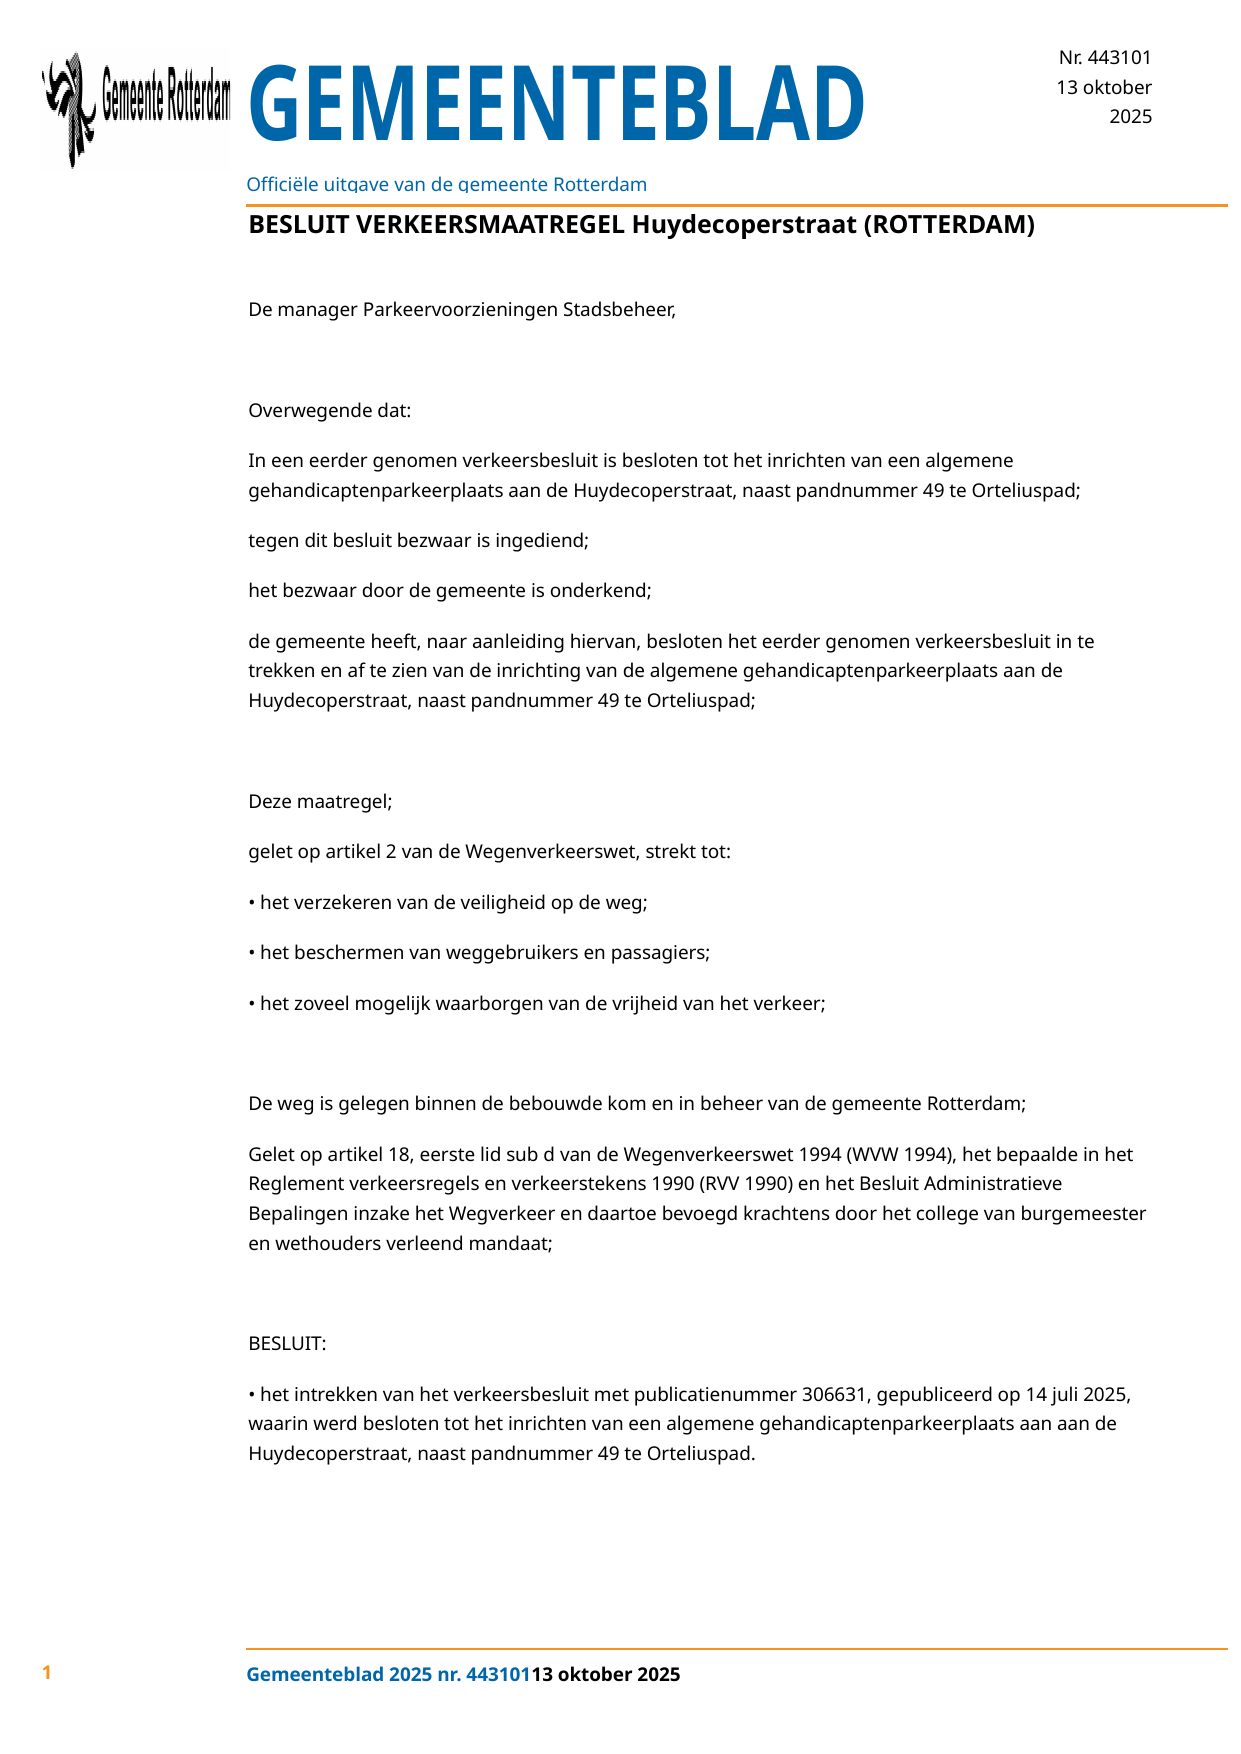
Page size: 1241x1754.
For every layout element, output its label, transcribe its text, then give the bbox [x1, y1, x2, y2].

text Deze maatregel; [248, 788, 1152, 814]
text • het intrekken van het verkeersbesluit met publicatienummer 306631, gepubliceerd op 14 juli 2025, waarin werd besloten tot het inrichten van een algemene gehandicaptenparkeerplaats aan aan de Huydecoperstraat, naast pandnummer 49 te Orteliuspad. [248, 1381, 1152, 1466]
text In een eerder genomen verkeersbesluit is besloten tot het inrichten van een algemene gehandicaptenparkeerplaats aan de Huydecoperstraat, naast pandnummer 49 te Orteliuspad; [248, 447, 1152, 503]
text BESLUIT: [248, 1331, 1152, 1356]
text • het beschermen van weggebruikers en passagiers; [248, 939, 1152, 965]
text • het zoveel mogelijk waarborgen van de vrijheid van het verkeer; [248, 990, 1152, 1016]
picture [41, 47, 231, 172]
text BESLUIT VERKEERSMAATREGEL Huydecoperstraat (ROTTERDAM) [248, 207, 1152, 241]
text de gemeente heeft, naar aanleiding hiervan, besloten het eerder genomen verkeersbesluit in te trekken en af te zien van de inrichting van de algemene gehandicaptenparkeerplaats aan de Huydecoperstraat, naast pandnummer 49 te Orteliuspad; [248, 628, 1152, 713]
text gelet op artikel 2 van de Wegenverkeerswet, strekt tot: [248, 838, 1152, 864]
text het bezwaar door de gemeente is onderkend; [248, 578, 1152, 603]
text tegen dit besluit bezwaar is ingediend; [248, 527, 1152, 553]
text De manager Parkeervoorzieningen Stadsbeheer, [248, 296, 1152, 322]
text • het verzekeren van de veiligheid op de weg; [248, 889, 1152, 915]
text Overwegende dat: [248, 397, 1152, 423]
text De weg is gelegen binnen de bebouwde kom en in beheer van de gemeente Rotterdam; [248, 1091, 1152, 1116]
text Gelet op artikel 18, eerste lid sub d van de Wegenverkeerswet 1994 (WVW 1994), het bepaalde in het Reglement verkeersregels en verkeerstekens 1990 (RVV 1990) en het Besluit Administratieve Bepalingen inzake het Wegverkeer en daartoe bevoegd krachtens door het college van burgemeester en wethouders verleend mandaat; [248, 1141, 1152, 1256]
